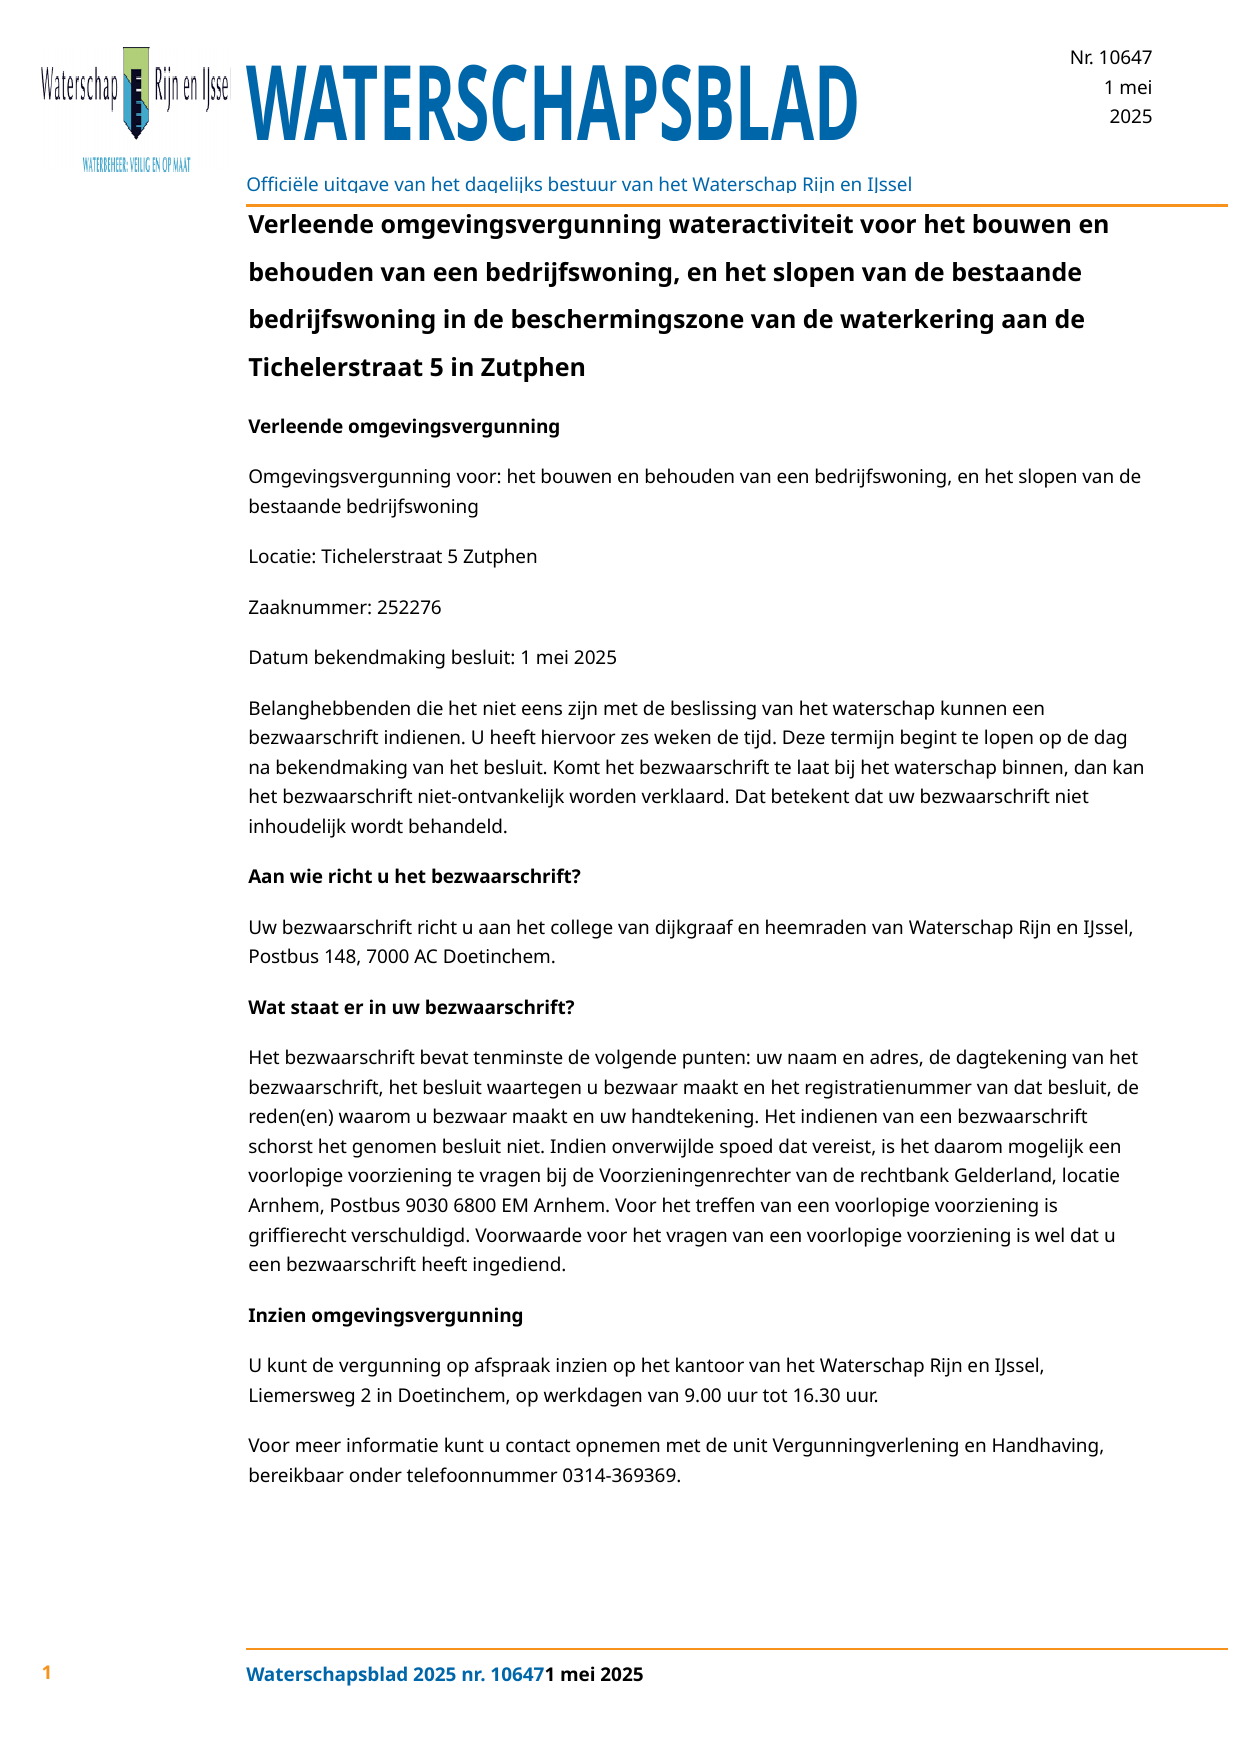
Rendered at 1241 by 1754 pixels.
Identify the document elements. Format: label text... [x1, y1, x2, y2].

text Wat staat er in uw bezwaarschrift? [248, 994, 1152, 1020]
text Omgevingsvergunning voor: het bouwen en behouden van een bedrijfswoning, en het slopen van de bestaande bedrijfswoning [248, 463, 1152, 519]
text Datum bekendmaking besluit: 1 mei 2025 [248, 644, 1152, 670]
text Verleende omgevingsvergunning wateractiviteit voor het bouwen en behouden van een bedrijfswoning, en het slopen van de bestaande bedrijfswoning in de beschermingszone van de waterkering aan de Tichelerstraat 5 in Zutphen [248, 207, 1152, 384]
text Zaaknummer: 252276 [248, 594, 1152, 620]
picture [41, 47, 231, 172]
text Uw bezwaarschrift richt u aan het college van dijkgraaf en heemraden van Waterschap Rijn en IJssel, Postbus 148, 7000 AC Doetinchem. [248, 914, 1152, 969]
text Voor meer informatie kunt u contact opnemen met de unit Vergunningverlening en Handhaving, bereikbaar onder telefoonnummer 0314-369369. [248, 1432, 1152, 1488]
text U kunt de vergunning op afspraak inzien op het kantoor van het Waterschap Rijn en IJssel, Liemersweg 2 in Doetinchem, op werkdagen van 9.00 uur tot 16.30 uur. [248, 1352, 1152, 1408]
text Aan wie richt u het bezwaarschrift? [248, 863, 1152, 889]
text Het bezwaarschrift bevat tenminste de volgende punten: uw naam en adres, de dagtekening van het bezwaarschrift, het besluit waartegen u bezwaar maakt en het registratienummer van dat besluit, de reden(en) waarom u bezwaar maakt en uw handtekening. Het indienen van een bezwaarschrift schorst het genomen besluit niet. Indien onverwijlde spoed dat vereist, is het daarom mogelijk een voorlopige voorziening te vragen bij de Voorzieningenrechter van de rechtbank Gelderland, locatie Arnhem, Postbus 9030 6800 EM Arnhem. Voor het treffen van een voorlopige voorziening is griffierecht verschuldigd. Voorwaarde voor het vragen van een voorlopige voorziening is wel dat u een bezwaarschrift heeft ingediend. [248, 1044, 1152, 1277]
text Belanghebbenden die het niet eens zijn met de beslissing van het waterschap kunnen een bezwaarschrift indienen. U heeft hiervoor zes weken de tijd. Deze termijn begint te lopen op de dag na bekendmaking van het besluit. Komt het bezwaarschrift te laat bij het waterschap binnen, dan kan het bezwaarschrift niet-ontvankelijk worden verklaard. Dat betekent dat uw bezwaarschrift niet inhoudelijk wordt behandeld. [248, 695, 1152, 839]
text Inzien omgevingsvergunning [248, 1302, 1152, 1328]
text Locatie: Tichelerstraat 5 Zutphen [248, 543, 1152, 569]
text Verleende omgevingsvergunning [248, 413, 1152, 439]
